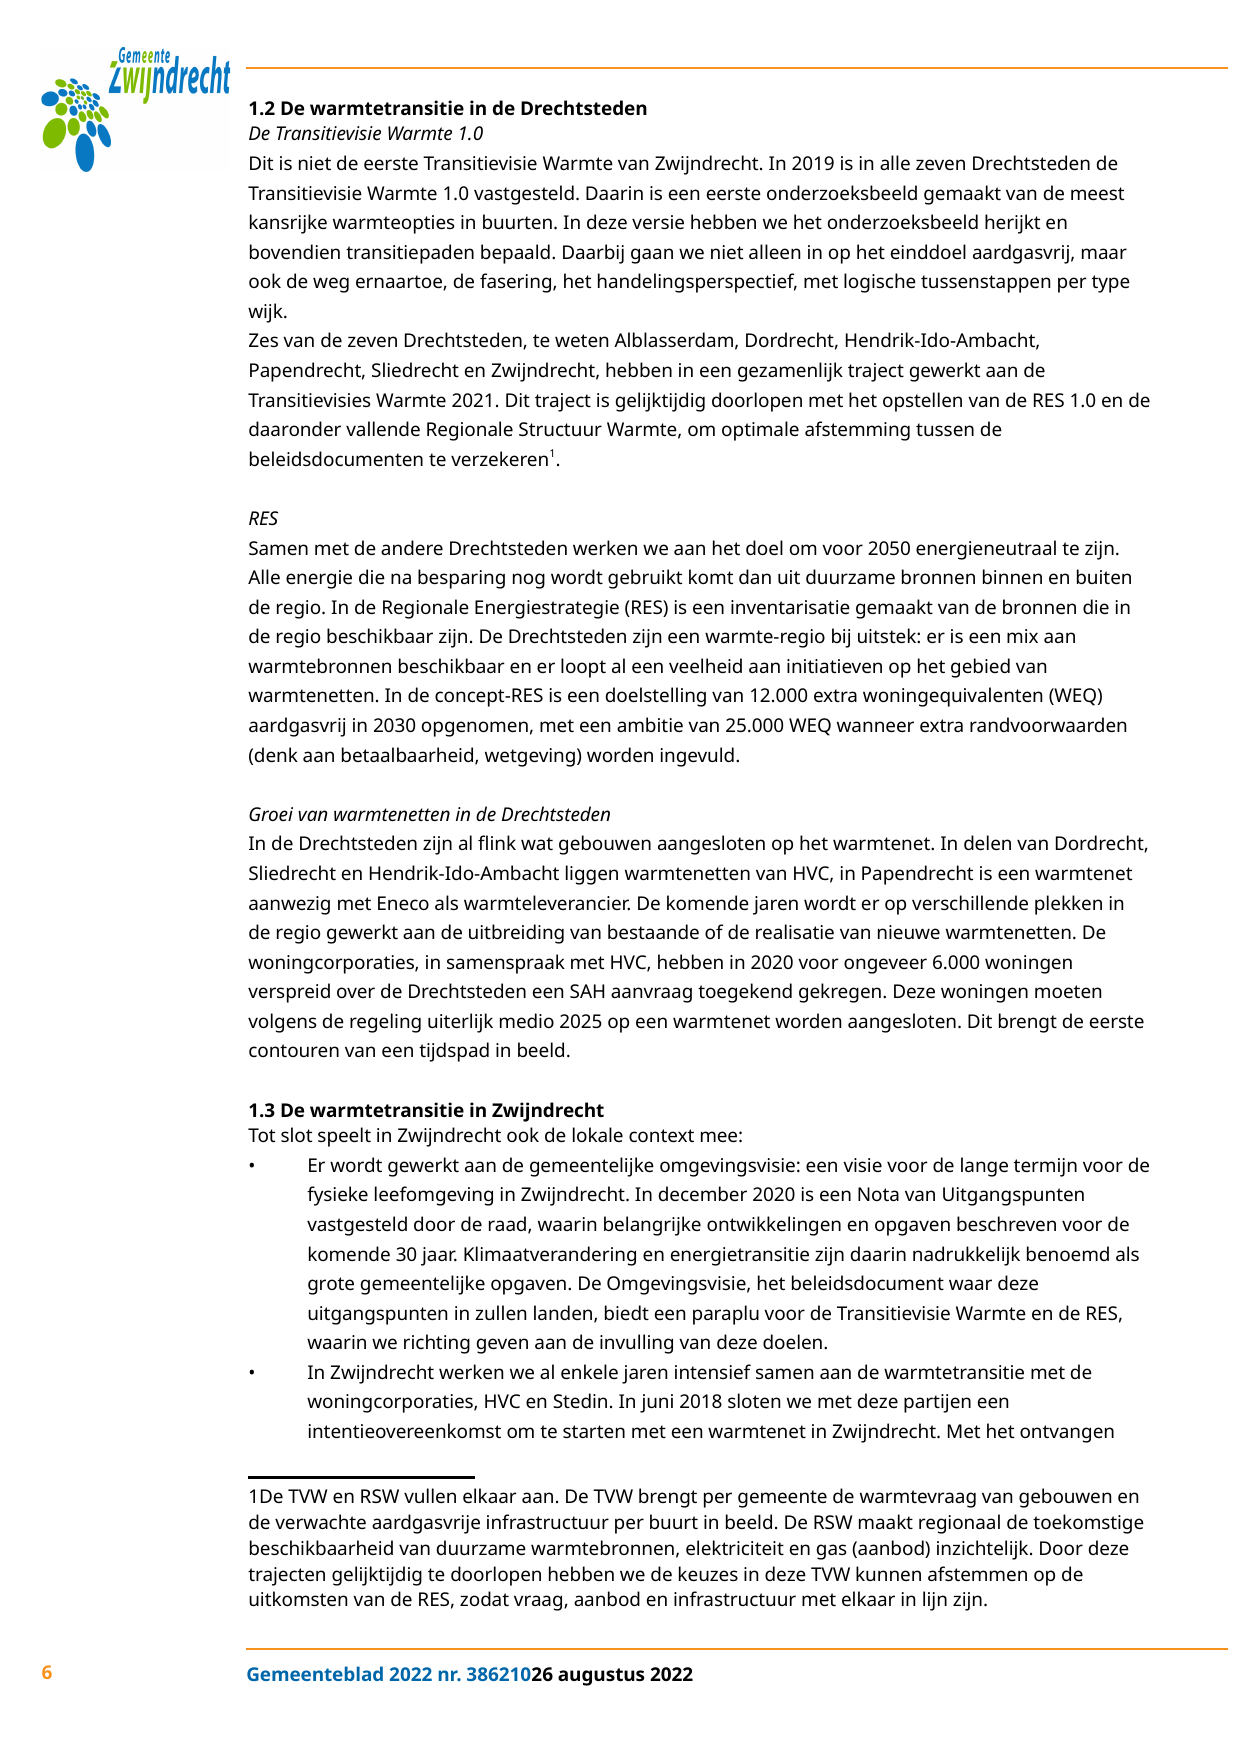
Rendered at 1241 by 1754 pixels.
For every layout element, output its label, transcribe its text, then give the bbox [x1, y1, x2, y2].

list Er wordt gewerkt aan de gemeentelijke omgevingsvisie: een visie voor de lange termijn voor de fysieke leefomgeving in Zwijndrecht. In december 2020 is een Nota van Uitgangspunten vastgesteld door de raad, waarin belangrijke ontwikkelingen en opgaven beschreven voor de komende 30 jaar. Klimaatverandering en energietransitie zijn daarin nadrukkelijk benoemd als grote gemeentelijke opgaven. De Omgevingsvisie, het beleidsdocument waar deze uitgangspunten in zullen landen, biedt een paraplu voor de Transitievisie Warmte en de RES, waarin we richting geven aan de invulling van deze doelen. [248, 1152, 1152, 1355]
text Dit is niet de eerste Transitievisie Warmte van Zwijndrecht. In 2019 is in alle zeven Drechtsteden de Transitievisie Warmte 1.0 vastgesteld. Daarin is een eerste onderzoeksbeeld gemaakt van de meest kansrijke warmteopties in buurten. In deze versie hebben we het onderzoeksbeeld herijkt en bovendien transitiepaden bepaald. Daarbij gaan we niet alleen in op het einddoel aardgasvrij, maar ook de weg ernaartoe, de fasering, het handelingsperspectief, met logische tussenstappen per type wijk. [248, 150, 1152, 324]
text Groei van warmtenetten in de Drechtsteden [248, 801, 1152, 827]
text 1.2 De warmtetransitie in de Drechtsteden [248, 95, 1152, 121]
list In Zwijndrecht werken we al enkele jaren intensief samen aan de warmtetransitie met de woningcorporaties, HVC en Stedin. In juni 2018 sloten we met deze partijen een intentieovereenkomst om te starten met een warmtenet in Zwijndrecht. Met het ontvangen [248, 1359, 1152, 1444]
text De Transitievisie Warmte 1.0 [248, 121, 1152, 146]
text De TVW en RSW vullen elkaar aan. De TVW brengt per gemeente de warmtevraag van gebouwen en de verwachte aardgasvrije infrastructuur per buurt in beeld. De RSW maakt regionaal de toekomstige beschikbaarheid van duurzame warmtebronnen, elektriciteit en gas (aanbod) inzichtelijk. Door deze trajecten gelijktijdig te doorlopen hebben we de keuzes in deze TVW kunnen afstemmen op de uitkomsten van de RES, zodat vraag, aanbod en infrastructuur met elkaar in lijn zijn. [248, 1483, 1152, 1612]
text RES [248, 505, 1152, 531]
text Samen met de andere Drechtsteden werken we aan het doel om voor 2050 energieneutraal te zijn. Alle energie die na besparing nog wordt gebruikt komt dan uit duurzame bronnen binnen en buiten de regio. In de Regionale Energiestrategie (RES) is een inventarisatie gemaakt van de bronnen die in de regio beschikbaar zijn. De Drechtsteden zijn een warmte-regio bij uitstek: er is een mix aan warmtebronnen beschikbaar en er loopt al een veelheid aan initiatieven op het gebied van warmtenetten. In de concept-RES is een doelstelling van 12.000 extra woningequivalenten (WEQ) aardgasvrij in 2030 opgenomen, met een ambitie van 25.000 WEQ wanneer extra randvoorwaarden (denk aan betaalbaarheid, wetgeving) worden ingevuld. [248, 535, 1152, 767]
picture [41, 47, 231, 172]
text Zes van de zeven Drechtsteden, te weten Alblasserdam, Dordrecht, Hendrik-Ido-Ambacht, Papendrecht, Sliedrecht en Zwijndrecht, hebben in een gezamenlijk traject gewerkt aan de Transitievisies Warmte 2021. Dit traject is gelijktijdig doorlopen met het opstellen van de RES 1.0 en de daaronder vallende Regionale Structuur Warmte, om optimale afstemming tussen de beleidsdocumenten te verzekeren. [248, 328, 1152, 472]
text 1.3 De warmtetransitie in Zwijndrecht [248, 1097, 1152, 1122]
text Tot slot speelt in Zwijndrecht ook de lokale context mee: [248, 1122, 1152, 1148]
text In de Drechtsteden zijn al flink wat gebouwen aangesloten op het warmtenet. In delen van Dordrecht, Sliedrecht en Hendrik-Ido-Ambacht liggen warmtenetten van HVC, in Papendrecht is een warmtenet aanwezig met Eneco als warmteleverancier. De komende jaren wordt er op verschillende plekken in de regio gewerkt aan de uitbreiding van bestaande of de realisatie van nieuwe warmtenetten. De woningcorporaties, in samenspraak met HVC, hebben in 2020 voor ongeveer 6.000 woningen verspreid over de Drechtsteden een SAH aanvraag toegekend gekregen. Deze woningen moeten volgens de regeling uiterlijk medio 2025 op een warmtenet worden aangesloten. Dit brengt de eerste contouren van een tijdspad in beeld. [248, 831, 1152, 1063]
